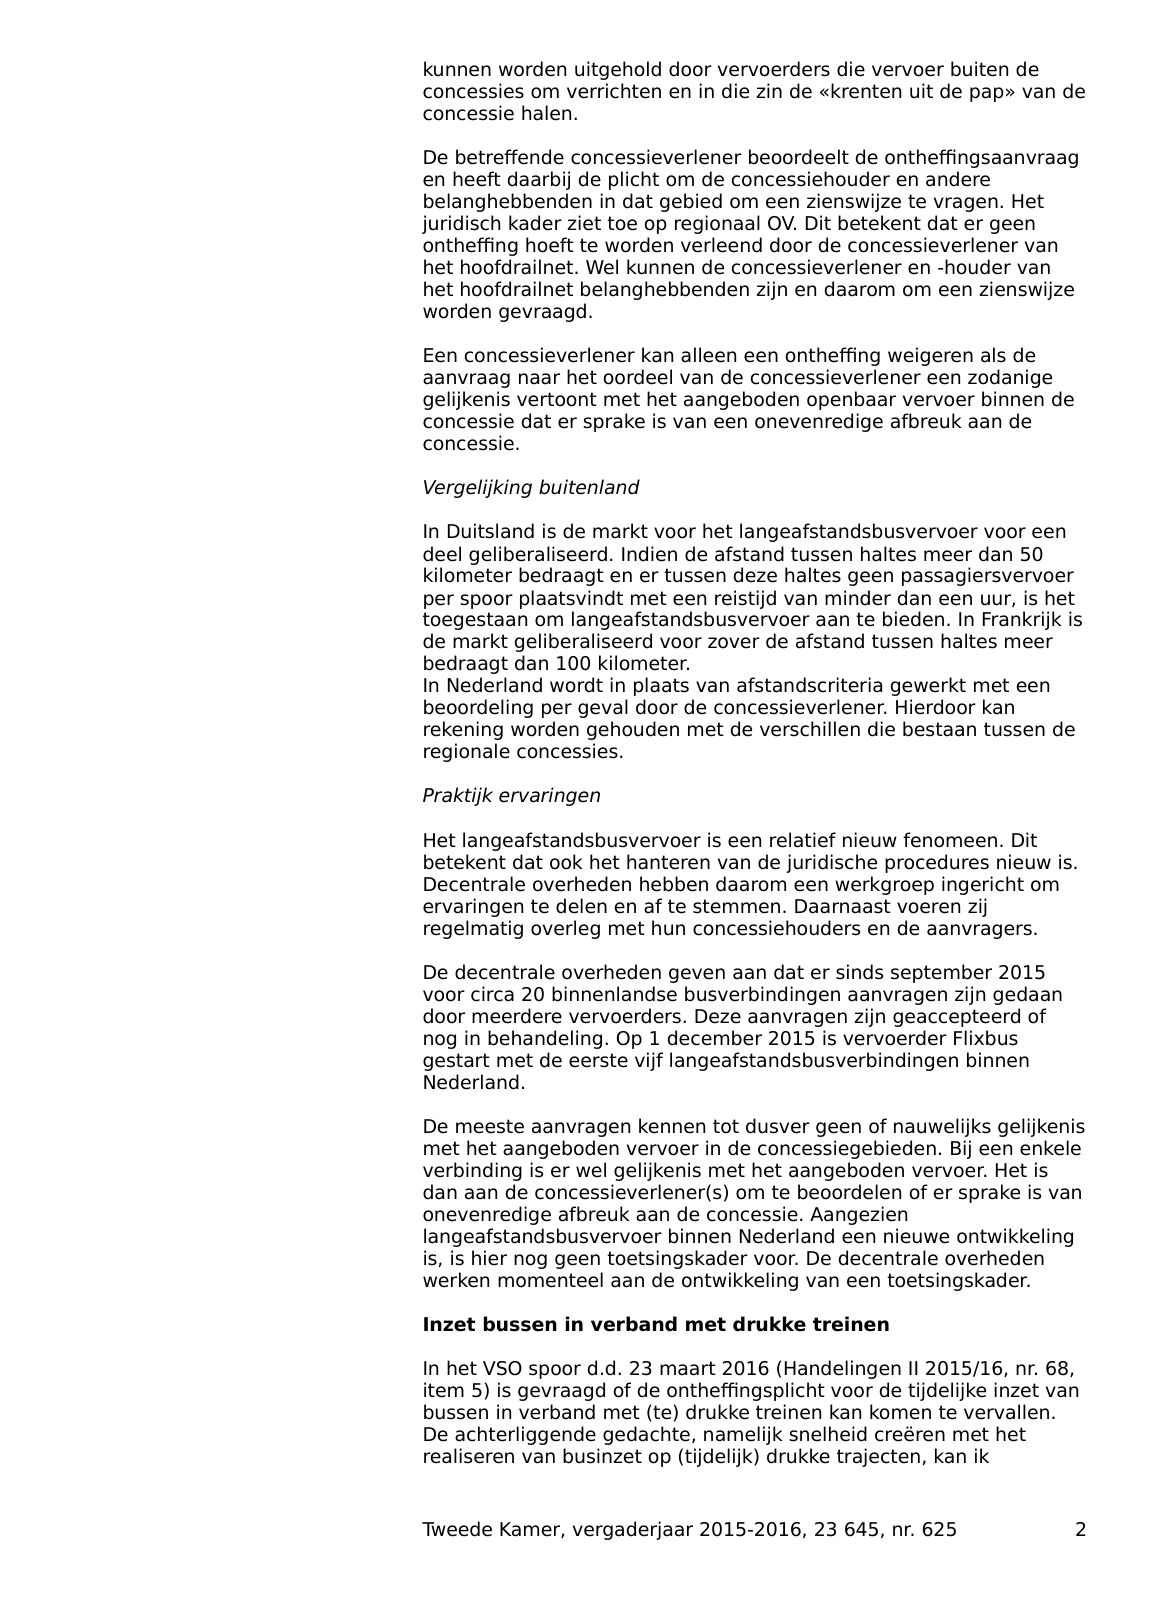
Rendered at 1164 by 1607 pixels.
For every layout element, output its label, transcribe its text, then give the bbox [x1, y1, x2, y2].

subtitle Vergelijking buitenland [422, 477, 1087, 499]
text De betreffende concessieverlener beoordeelt de ontheffingsaanvraag en heeft daarbij de plicht om de concessiehouder en andere belanghebbenden in dat gebied om een zienswijze te vragen. Het juridisch kader ziet toe op regionaal OV. Dit betekent dat er geen ontheffing hoeft te worden verleend door de concessieverlener van het hoofdrailnet. Wel kunnen de concessieverlener en -houder van het hoofdrailnet belanghebbenden zijn en daarom om een zienswijze worden gevraagd. [422, 147, 1087, 323]
subtitle Praktijk ervaringen [422, 785, 1087, 807]
subtitle Inzet bussen in verband met drukke treinen [422, 1314, 1087, 1336]
text De meeste aanvragen kennen tot dusver geen of nauwelijks gelijkenis met het aangeboden vervoer in de concessiegebieden. Bij een enkele verbinding is er wel gelijkenis met het aangeboden vervoer. Het is dan aan de concessieverlener(s) om te beoordelen of er sprake is van onevenredige afbreuk aan de concessie. Aangezien langeafstandsbusvervoer binnen Nederland een nieuwe ontwikkeling is, is hier nog geen toetsingskader voor. De decentrale overheden werken momenteel aan de ontwikkeling van een toetsingskader. [422, 1116, 1087, 1292]
text Een concessieverlener kan alleen een ontheffing weigeren als de aanvraag naar het oordeel van de concessieverlener een zodanige gelijkenis vertoont met het aangeboden openbaar vervoer binnen de concessie dat er sprake is van een onevenredige afbreuk aan de concessie. [422, 345, 1087, 455]
text In Nederland wordt in plaats van afstandscriteria gewerkt met een beoordeling per geval door de concessieverlener. Hierdoor kan rekening worden gehouden met de verschillen die bestaan tussen de regionale concessies. [422, 675, 1087, 763]
text De decentrale overheden geven aan dat er sinds september 2015 voor circa 20 binnenlandse busverbindingen aanvragen zijn gedaan door meerdere vervoerders. Deze aanvragen zijn geaccepteerd of nog in behandeling. Op 1 december 2015 is vervoerder Flixbus gestart met de eerste vijf langeafstandsbusverbindingen binnen Nederland. [422, 962, 1087, 1093]
text In het VSO spoor d.d. 23 maart 2016 (Handelingen II 2015/16, nr. 68, item 5) is gevraagd of de ontheffingsplicht voor de tijdelijke inzet van bussen in verband met (te) drukke treinen kan komen te vervallen. De achterliggende gedachte, namelijk snelheid creëren met het realiseren van businzet op (tijdelijk) drukke trajecten, kan ik [422, 1358, 1087, 1468]
text Het langeafstandsbusvervoer is een relatief nieuw fenomeen. Dit betekent dat ook het hanteren van de juridische procedures nieuw is. Decentrale overheden hebben daarom een werkgroep ingericht om ervaringen te delen en af te stemmen. Daarnaast voeren zij regelmatig overleg met hun concessiehouders en de aanvragers. [422, 829, 1087, 939]
text In Duitsland is de markt voor het langeafstandsbusvervoer voor een deel geliberaliseerd. Indien de afstand tussen haltes meer dan 50 kilometer bedraagt en er tussen deze haltes geen passagiersvervoer per spoor plaatsvindt met een reistijd van minder dan een uur, is het toegestaan om langeafstandsbusvervoer aan te bieden. In Frankrijk is de markt geliberaliseerd voor zover de afstand tussen haltes meer bedraagt dan 100 kilometer. [422, 521, 1087, 675]
text kunnen worden uitgehold door vervoerders die vervoer buiten de concessies om verrichten en in die zin de «krenten uit de pap» van de concessie halen. [422, 59, 1087, 125]
